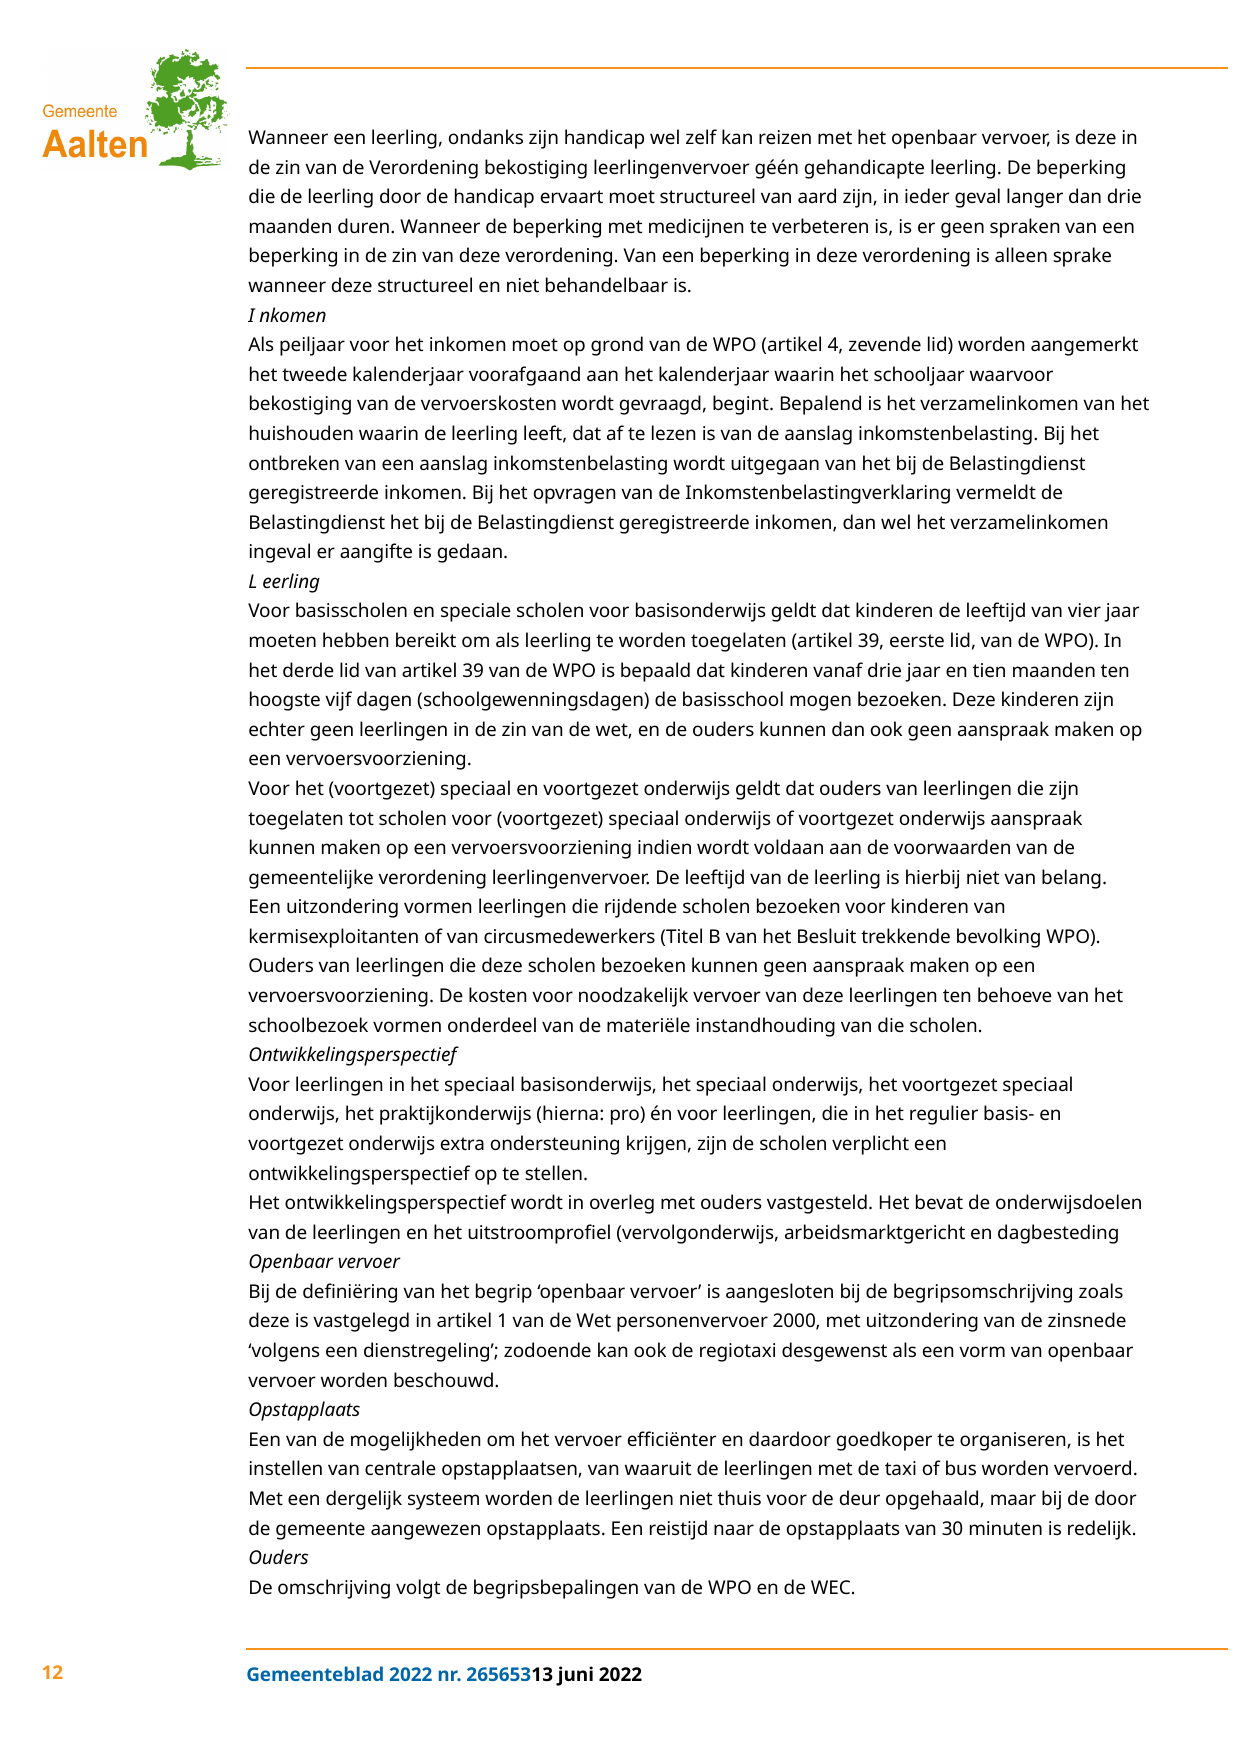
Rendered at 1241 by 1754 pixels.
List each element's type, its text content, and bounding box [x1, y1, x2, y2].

text Ontwikkelingsperspectief [248, 1041, 1152, 1067]
text Voor het (voortgezet) speciaal en voortgezet onderwijs geldt dat ouders van leerlingen die zijn toegelaten tot scholen voor (voortgezet) speciaal onderwijs of voortgezet onderwijs aanspraak kunnen maken op een vervoersvoorziening indien wordt voldaan aan de voorwaarden van de gemeentelijke verordening leerlingenvervoer. De leeftijd van de leerling is hierbij niet van belang. [248, 775, 1152, 890]
text Wanneer een leerling, ondanks zijn handicap wel zelf kan reizen met het openbaar vervoer, is deze in de zin van de Verordening bekostiging leerlingenvervoer géén gehandicapte leerling. De beperking die de leerling door de handicap ervaart moet structureel van aard zijn, in ieder geval langer dan drie maanden duren. Wanneer de beperking met medicijnen te verbeteren is, is er geen spraken van een beperking in de zin van deze verordening. Van een beperking in deze verordening is alleen sprake wanneer deze structureel en niet behandelbaar is. [248, 124, 1152, 298]
text Een van de mogelijkheden om het vervoer efficiënter en daardoor goedkoper te organiseren, is het instellen van centrale opstapplaatsen, van waaruit de leerlingen met de taxi of bus worden vervoerd. Met een dergelijk systeem worden de leerlingen niet thuis voor de deur opgehaald, maar bij de door de gemeente aangewezen opstapplaats. Een reistijd naar de opstapplaats van 30 minuten is redelijk. [248, 1426, 1152, 1541]
text L eerling [248, 568, 1152, 594]
text Voor basisscholen en speciale scholen voor basisonderwijs geldt dat kinderen de leeftijd van vier jaar moeten hebben bereikt om als leerling te worden toegelaten (artikel 39, eerste lid, van de WPO). In het derde lid van artikel 39 van de WPO is bepaald dat kinderen vanaf drie jaar en tien maanden ten hoogste vijf dagen (schoolgewenningsdagen) de basisschool mogen bezoeken. Deze kinderen zijn echter geen leerlingen in de zin van de wet, en de ouders kunnen dan ook geen aanspraak maken op een vervoersvoorziening. [248, 598, 1152, 771]
text Opstapplaats [248, 1396, 1152, 1422]
text Openbaar vervoer [248, 1248, 1152, 1274]
text Een uitzondering vormen leerlingen die rijdende scholen bezoeken voor kinderen van kermisexploitanten of van circusmedewerkers (Titel B van het Besluit trekkende bevolking WPO). Ouders van leerlingen die deze scholen bezoeken kunnen geen aanspraak maken op een vervoersvoorziening. De kosten voor noodzakelijk vervoer van deze leerlingen ten behoeve van het schoolbezoek vormen onderdeel van de materiële instandhouding van die scholen. [248, 893, 1152, 1038]
text De omschrijving volgt de begripsbepalingen van de WPO en de WEC. [248, 1574, 1152, 1600]
text I nkomen [248, 302, 1152, 328]
text Als peiljaar voor het inkomen moet op grond van de WPO (artikel 4, zevende lid) worden aangemerkt het tweede kalenderjaar voorafgaand aan het kalenderjaar waarin het schooljaar waarvoor bekostiging van de vervoerskosten wordt gevraagd, begint. Bepalend is het verzamelinkomen van het huishouden waarin de leerling leeft, dat af te lezen is van de aanslag inkomstenbelasting. Bij het ontbreken van een aanslag inkomstenbelasting wordt uitgegaan van het bij de Belastingdienst geregistreerde inkomen. Bij het opvragen van de Inkomstenbelastingverklaring vermeldt de Belastingdienst het bij de Belastingdienst geregistreerde inkomen, dan wel het verzamelinkomen ingeval er aangifte is gedaan. [248, 331, 1152, 564]
text Het ontwikkelingsperspectief wordt in overleg met ouders vastgesteld. Het bevat de onderwijsdoelen van de leerlingen en het uitstroomprofiel (vervolgonderwijs, arbeidsmarktgericht en dagbesteding [248, 1189, 1152, 1245]
picture [41, 47, 231, 172]
text Voor leerlingen in het speciaal basisonderwijs, het speciaal onderwijs, het voortgezet speciaal onderwijs, het praktijkonderwijs (hierna: pro) én voor leerlingen, die in het regulier basis- en voortgezet onderwijs extra ondersteuning krijgen, zijn de scholen verplicht een ontwikkelingsperspectief op te stellen. [248, 1071, 1152, 1186]
text Bij de definiëring van het begrip ‘openbaar vervoer’ is aangesloten bij de begripsomschrijving zoals deze is vastgelegd in artikel 1 van de Wet personenvervoer 2000, met uitzondering van de zinsnede ‘volgens een dienstregeling’; zodoende kan ook de regiotaxi desgewenst als een vorm van openbaar vervoer worden beschouwd. [248, 1278, 1152, 1393]
text Ouders [248, 1544, 1152, 1570]
